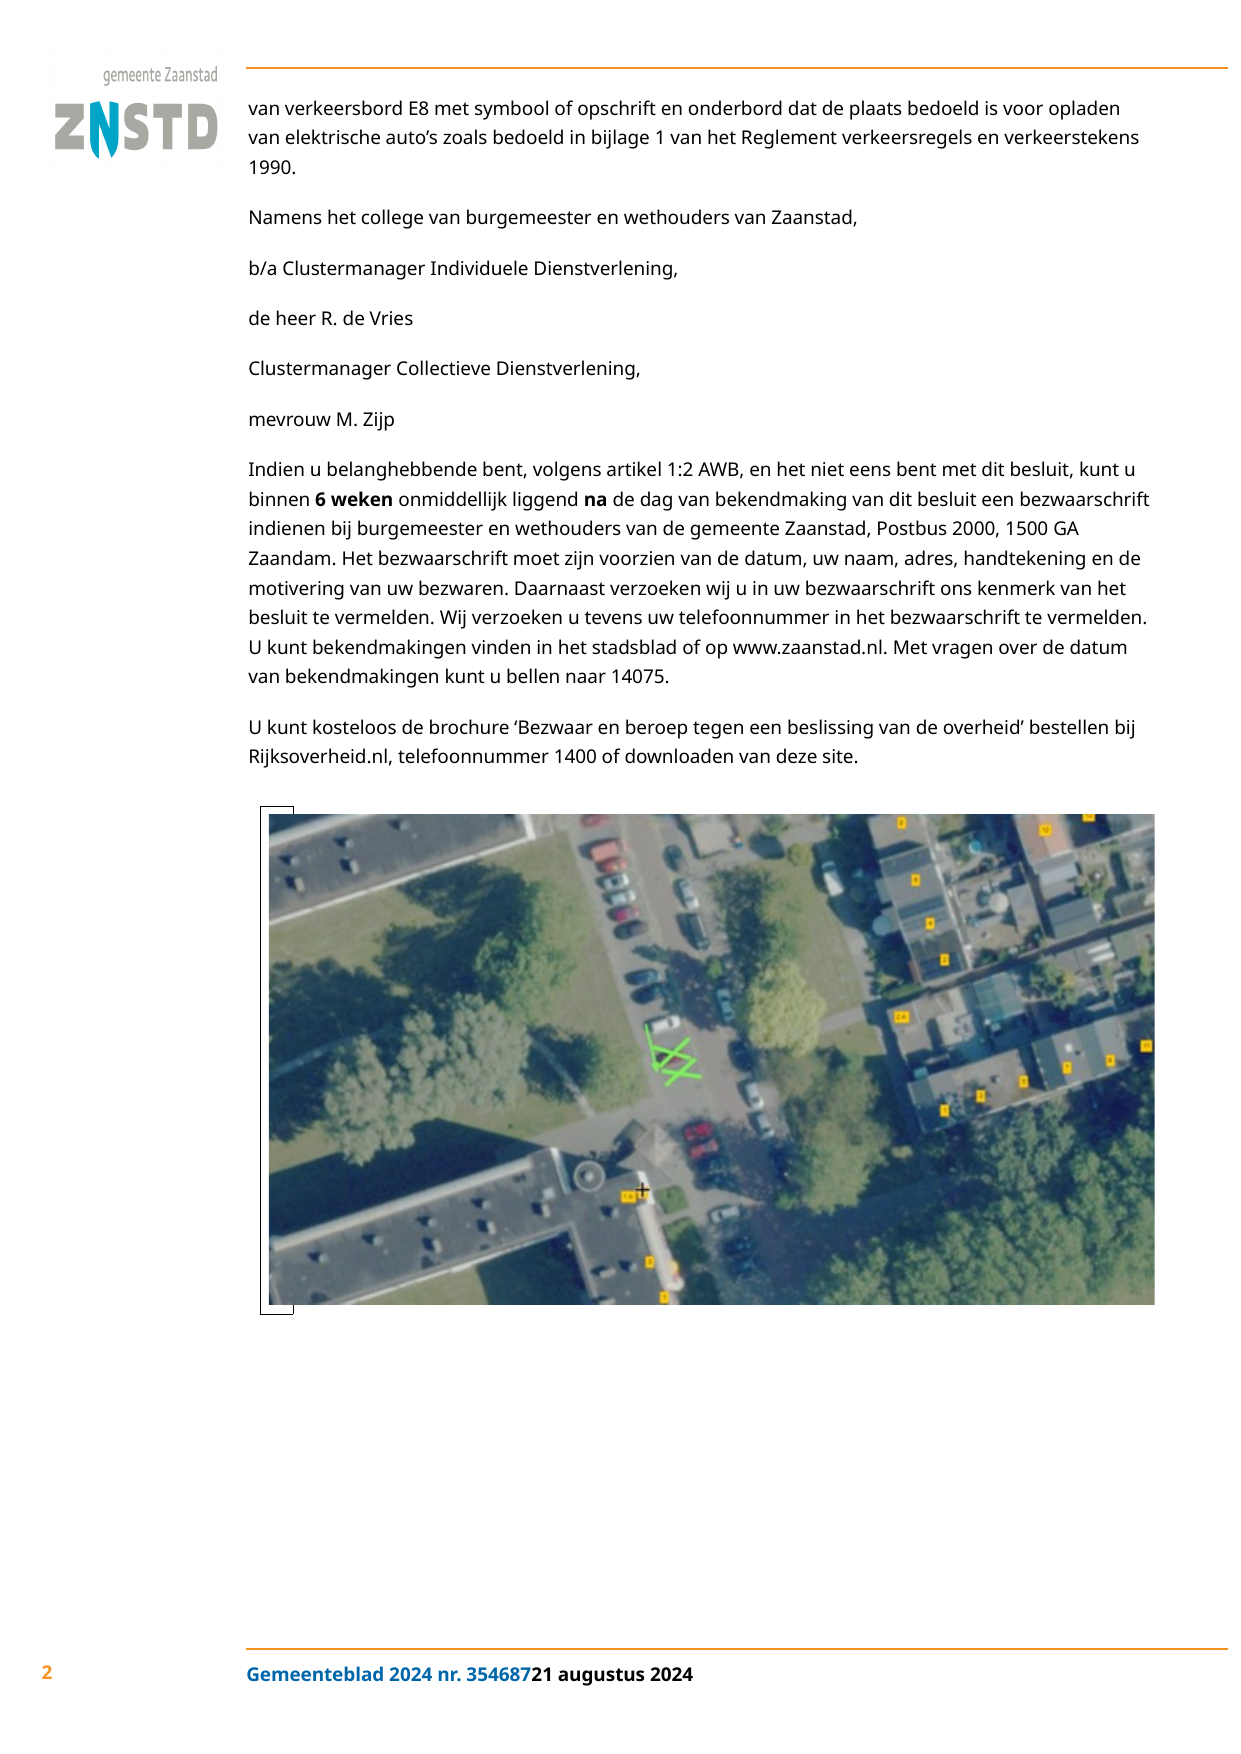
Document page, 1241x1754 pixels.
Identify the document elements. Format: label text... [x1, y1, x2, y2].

text b/a Clustermanager Individuele Dienstverlening, [248, 255, 1152, 281]
text de heer R. de Vries [248, 305, 1152, 331]
picture [268, 814, 1155, 1305]
text mevrouw M. Zijp [248, 406, 1152, 432]
text Namens het college van burgemeester en wethouders van Zaanstad, [248, 204, 1152, 230]
picture [41, 47, 231, 172]
text Indien u belanghebbende bent, volgens artikel 1:2 AWB, en het niet eens bent met dit besluit, kunt u binnen 6 weken onmiddellijk liggend na de dag van bekendmaking van dit besluit een bezwaarschrift indienen bij burgemeester en wethouders van de gemeente Zaanstad, Postbus 2000, 1500 GA Zaandam. Het bezwaarschrift moet zijn voorzien van de datum, uw naam, adres, handtekening en de motivering van uw bezwaren. Daarnaast verzoeken wij u in uw bezwaarschrift ons kenmerk van het besluit te vermelden. Wij verzoeken u tevens uw telefoonnummer in het bezwaarschrift te vermelden. U kunt bekendmakingen vinden in het stadsblad of op www.zaanstad.nl. Met vragen over de datum van bekendmakingen kunt u bellen naar 14075. [248, 456, 1152, 689]
text van verkeersbord E8 met symbool of opschrift en onderbord dat de plaats bedoeld is voor opladen van elektrische auto’s zoals bedoeld in bijlage 1 van het Reglement verkeersregels en verkeerstekens 1990. [248, 95, 1152, 180]
text Clustermanager Collectieve Dienstverlening, [248, 356, 1152, 381]
text U kunt kosteloos de brochure ‘Bezwaar en beroep tegen een beslissing van de overheid’ bestellen bij Rijksoverheid.nl, telefoonnummer 1400 of downloaden van deze site. [248, 714, 1152, 769]
